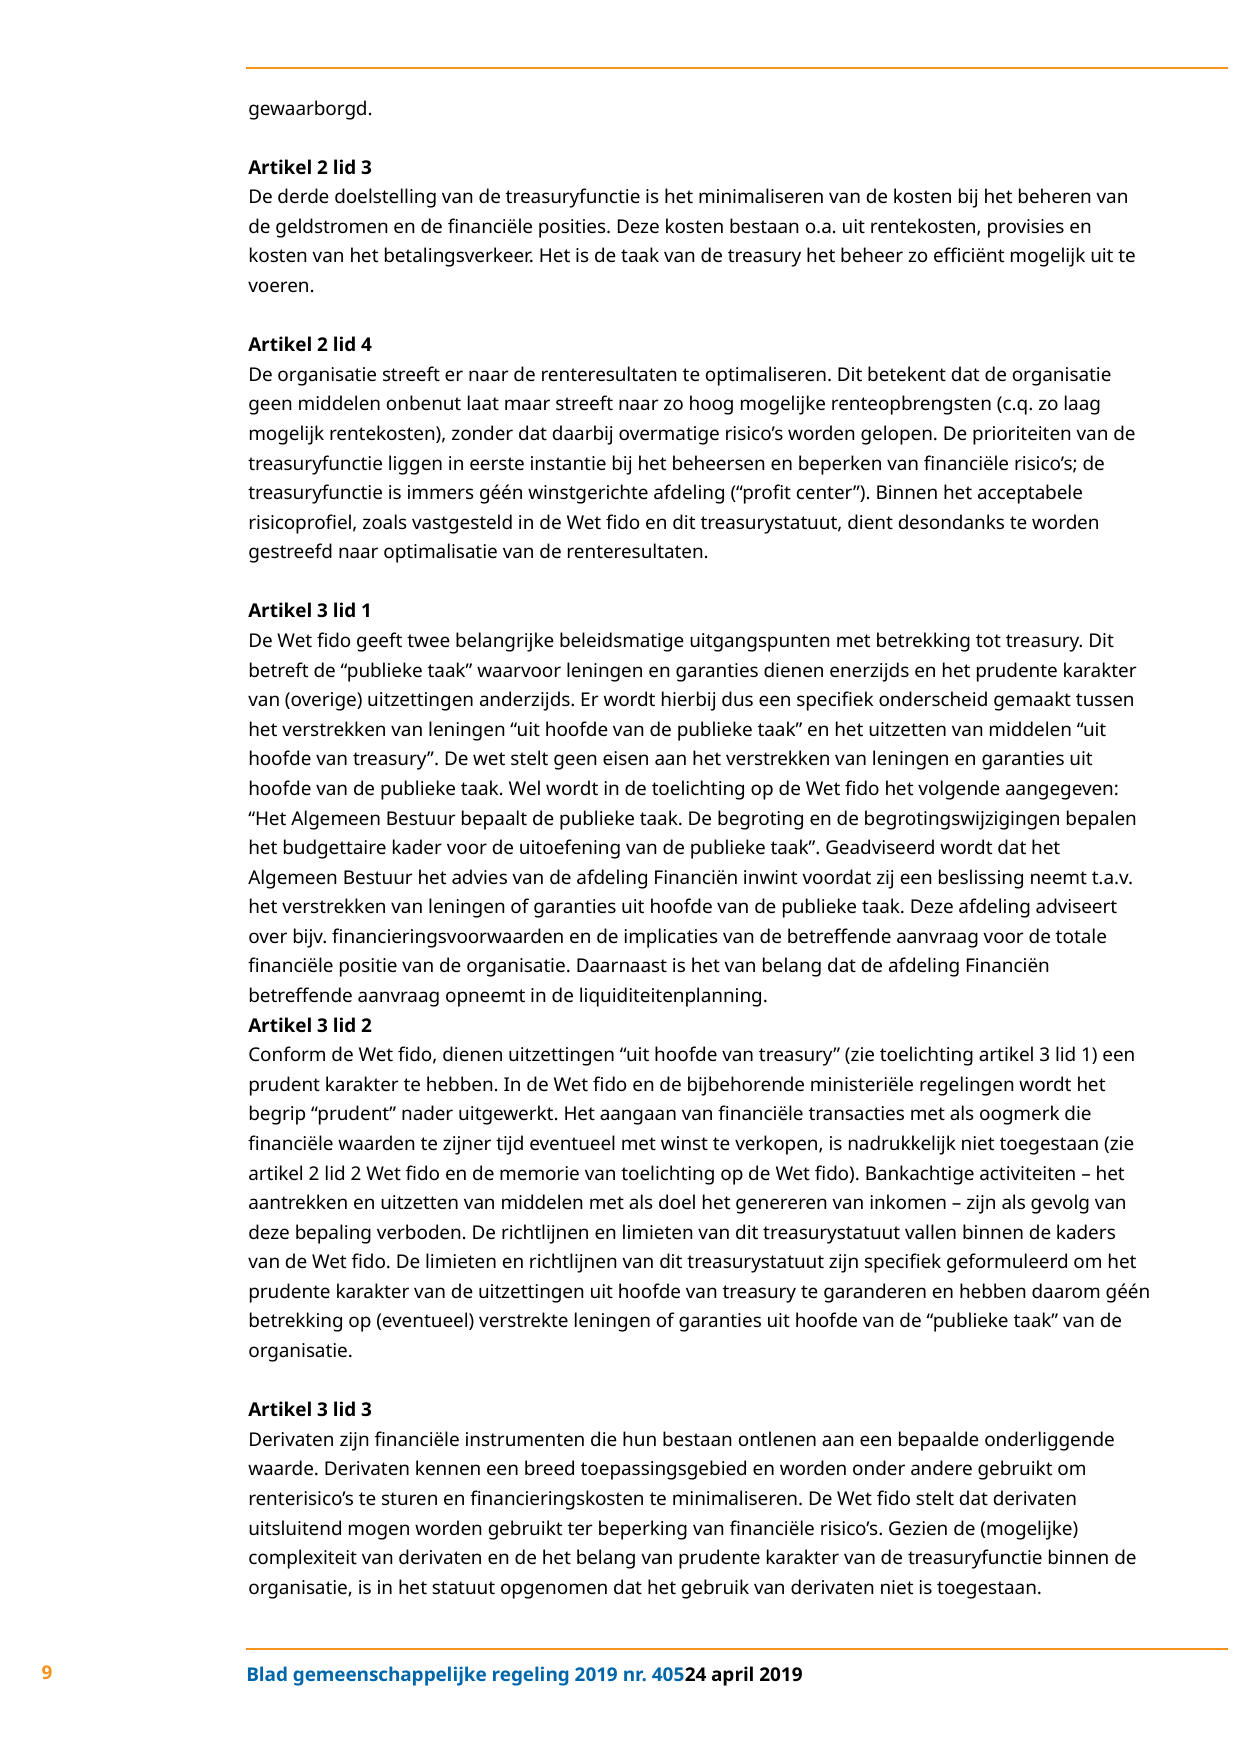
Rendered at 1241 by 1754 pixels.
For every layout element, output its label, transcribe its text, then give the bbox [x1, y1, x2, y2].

text De Wet fido geeft twee belangrijke beleidsmatige uitgangspunten met betrekking tot treasury. Dit betreft de “publieke taak” waarvoor leningen en garanties dienen enerzijds en het prudente karakter van (overige) uitzettingen anderzijds. Er wordt hierbij dus een specifiek onderscheid gemaakt tussen het verstrekken van leningen “uit hoofde van de publieke taak” en het uitzetten van middelen “uit hoofde van treasury”. De wet stelt geen eisen aan het verstrekken van leningen en garanties uit hoofde van de publieke taak. Wel wordt in de toelichting op de Wet fido het volgende aangegeven: “Het Algemeen Bestuur bepaalt de publieke taak. De begroting en de begrotingswijzigingen bepalen het budgettaire kader voor de uitoefening van de publieke taak”. Geadviseerd wordt dat het Algemeen Bestuur het advies van de afdeling Financiën inwint voordat zij een beslissing neemt t.a.v. het verstrekken van leningen of garanties uit hoofde van de publieke taak. Deze afdeling adviseert over bijv. financieringsvoorwaarden en de implicaties van de betreffende aanvraag voor de totale financiële positie van de organisatie. Daarnaast is het van belang dat de afdeling Financiën betreffende aanvraag opneemt in de liquiditeitenplanning. [248, 627, 1152, 1008]
text Derivaten zijn financiële instrumenten die hun bestaan ontlenen aan een bepaalde onderliggende waarde. Derivaten kennen een breed toepassingsgebied en worden onder andere gebruikt om renterisico’s te sturen en financieringskosten te minimaliseren. De Wet fido stelt dat derivaten uitsluitend mogen worden gebruikt ter beperking van financiële risico’s. Gezien de (mogelijke) complexiteit van derivaten en de het belang van prudente karakter van de treasuryfunctie binnen de organisatie, is in het statuut opgenomen dat het gebruik van derivaten niet is toegestaan. [248, 1426, 1152, 1600]
text Artikel 3 lid 2 [248, 1012, 1152, 1038]
picture [41, 47, 231, 172]
text Artikel 3 lid 1 [248, 598, 1152, 623]
text Artikel 3 lid 3 [248, 1396, 1152, 1422]
text Conform de Wet fido, dienen uitzettingen “uit hoofde van treasury” (zie toelichting artikel 3 lid 1) een prudent karakter te hebben. In de Wet fido en de bijbehorende ministeriële regelingen wordt het begrip “prudent” nader uitgewerkt. Het aangaan van financiële transacties met als oogmerk die financiële waarden te zijner tijd eventueel met winst te verkopen, is nadrukkelijk niet toegestaan (zie artikel 2 lid 2 Wet fido en de memorie van toelichting op de Wet fido). Bankachtige activiteiten – het aantrekken en uitzetten van middelen met als doel het genereren van inkomen – zijn als gevolg van deze bepaling verboden. De richtlijnen en limieten van dit treasurystatuut vallen binnen de kaders van de Wet fido. De limieten en richtlijnen van dit treasurystatuut zijn specifiek geformuleerd om het prudente karakter van de uitzettingen uit hoofde van treasury te garanderen en hebben daarom géén betrekking op (eventueel) verstrekte leningen of garanties uit hoofde van de “publieke taak” van de organisatie. [248, 1041, 1152, 1363]
text Artikel 2 lid 4 [248, 331, 1152, 357]
text Artikel 2 lid 3 [248, 154, 1152, 180]
text De organisatie streeft er naar de renteresultaten te optimaliseren. Dit betekent dat de organisatie geen middelen onbenut laat maar streeft naar zo hoog mogelijke renteopbrengsten (c.q. zo laag mogelijk rentekosten), zonder dat daarbij overmatige risico’s worden gelopen. De prioriteiten van de treasuryfunctie liggen in eerste instantie bij het beheersen en beperken van financiële risico’s; de treasuryfunctie is immers géén winstgerichte afdeling (“profit center”). Binnen het acceptabele risicoprofiel, zoals vastgesteld in de Wet fido en dit treasurystatuut, dient desondanks te worden gestreefd naar optimalisatie van de renteresultaten. [248, 361, 1152, 564]
text gewaarborgd. [248, 95, 1152, 121]
text De derde doelstelling van de treasuryfunctie is het minimaliseren van de kosten bij het beheren van de geldstromen en de financiële posities. Deze kosten bestaan o.a. uit rentekosten, provisies en kosten van het betalingsverkeer. Het is de taak van de treasury het beheer zo efficiënt mogelijk uit te voeren. [248, 183, 1152, 298]
